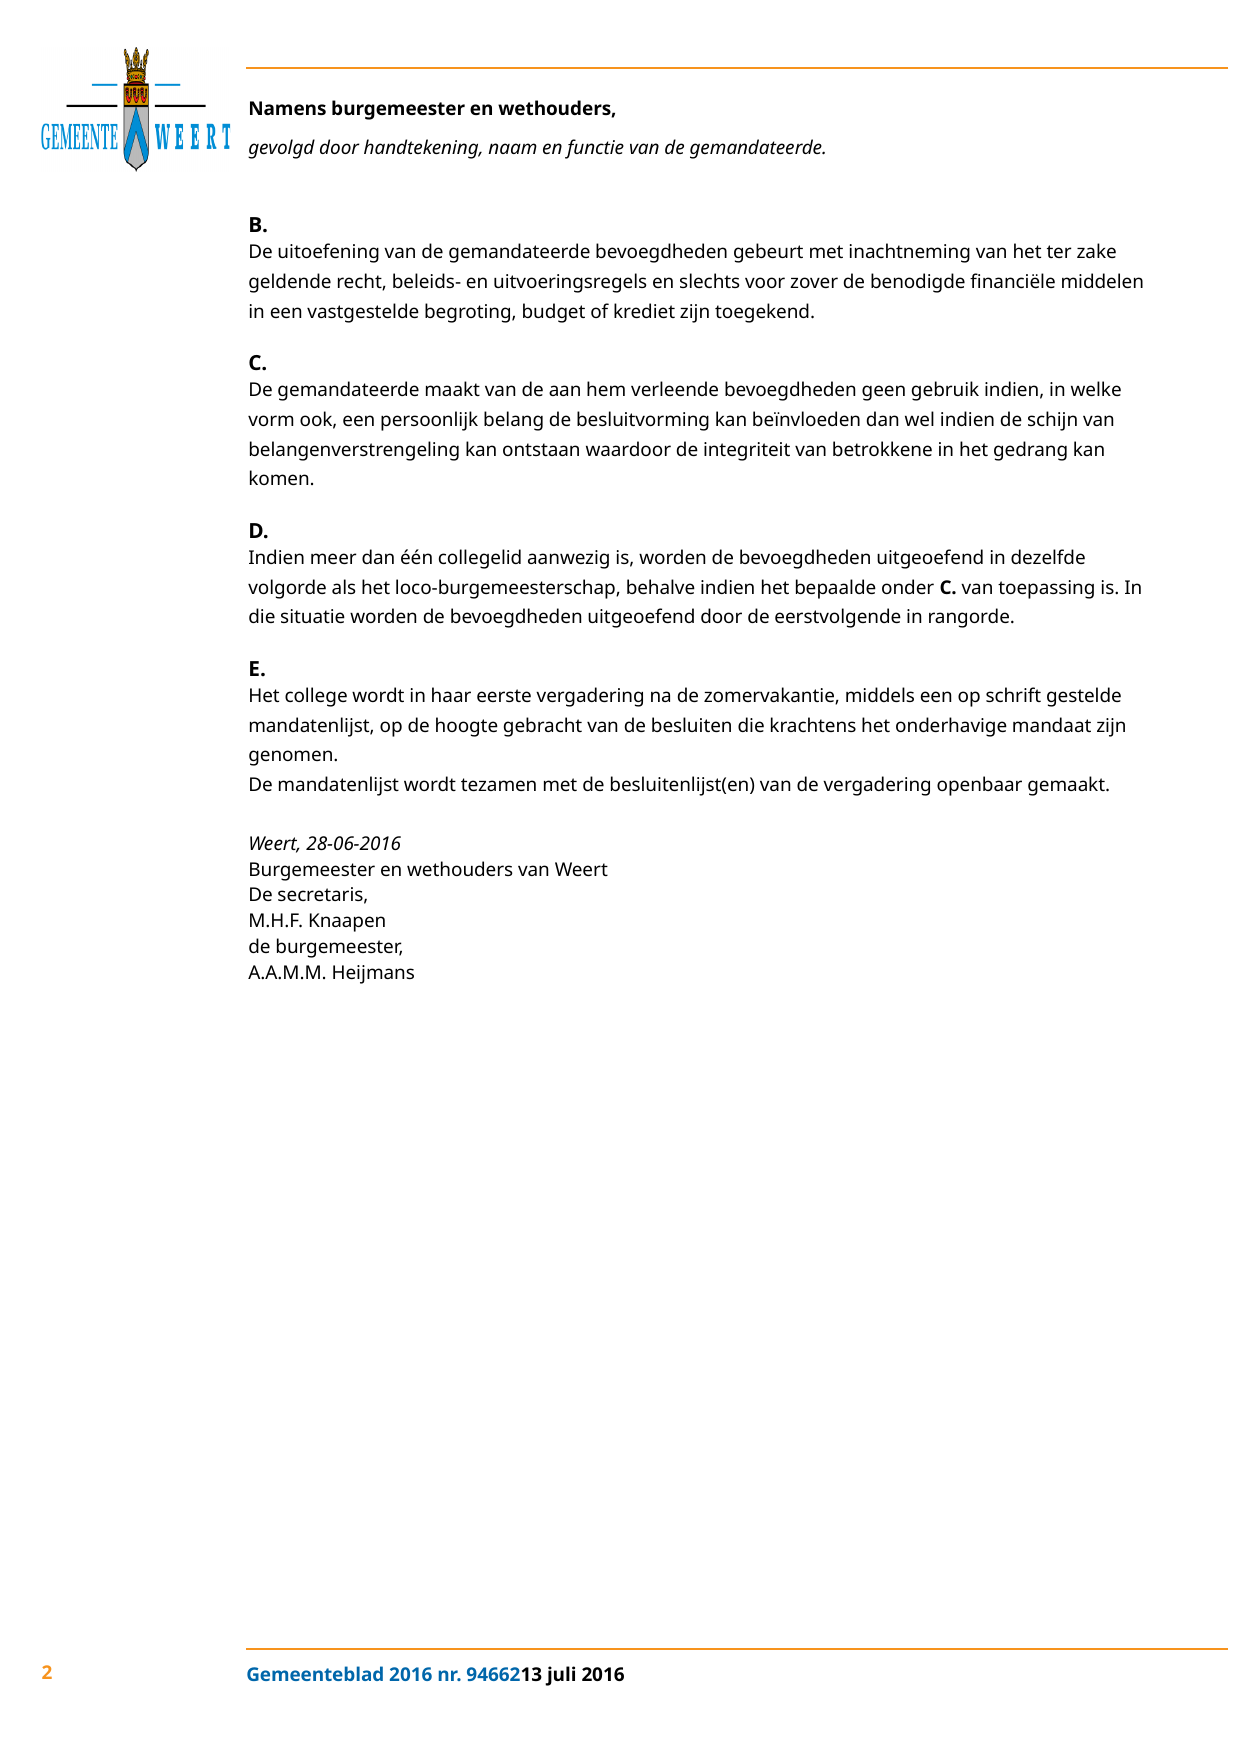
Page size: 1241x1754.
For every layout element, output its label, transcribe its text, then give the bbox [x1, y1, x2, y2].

text Indien meer dan één collegelid aanwezig is, worden de bevoegdheden uitgeoefend in dezelfde volgorde als het loco-burgemeesterschap, behalve indien het bepaalde onder C. van toepassing is. In die situatie worden de bevoegdheden uitgeoefend door de eerstvolgende in rangorde. [248, 544, 1152, 629]
picture [41, 47, 231, 172]
text De uitoefening van de gemandateerde bevoegdheden gebeurt met inachtneming van het ter zake geldende recht, beleids- en uitvoeringsregels en slechts voor zover de benodigde financiële middelen in een vastgestelde begroting, budget of krediet zijn toegekend. [248, 239, 1152, 323]
text Burgemeester en wethouders van Weert [248, 856, 1152, 882]
text De gemandateerde maakt van de aan hem verleende bevoegdheden geen gebruik indien, in welke vorm ook, een persoonlijk belang de besluitvorming kan beïnvloeden dan wel indien de schijn van belangenverstrengeling kan ontstaan waardoor de integriteit van betrokkene in het gedrang kan komen. [248, 377, 1152, 491]
text A.A.M.M. Heijmans [248, 959, 1152, 984]
text Namens burgemeester en wethouders, [248, 95, 1152, 121]
text B. [248, 210, 1152, 239]
text gevolgd door handtekening, naam en functie van de gemandateerde. [248, 134, 1152, 160]
text de burgemeester, [248, 933, 1152, 959]
text De mandatenlijst wordt tezamen met de besluitenlijst(en) van de vergadering openbaar gemaakt. [248, 771, 1152, 797]
text Het college wordt in haar eerste vergadering na de zomervakantie, middels een op schrift gestelde mandatenlijst, op de hoogte gebracht van de besluiten die krachtens het onderhavige mandaat zijn genomen. [248, 682, 1152, 767]
text De secretaris, [248, 882, 1152, 907]
text E. [248, 654, 1152, 682]
text D. [248, 516, 1152, 544]
text C. [248, 348, 1152, 377]
text Weert, 28-06-2016 [248, 830, 1152, 856]
text M.H.F. Knaapen [248, 907, 1152, 933]
